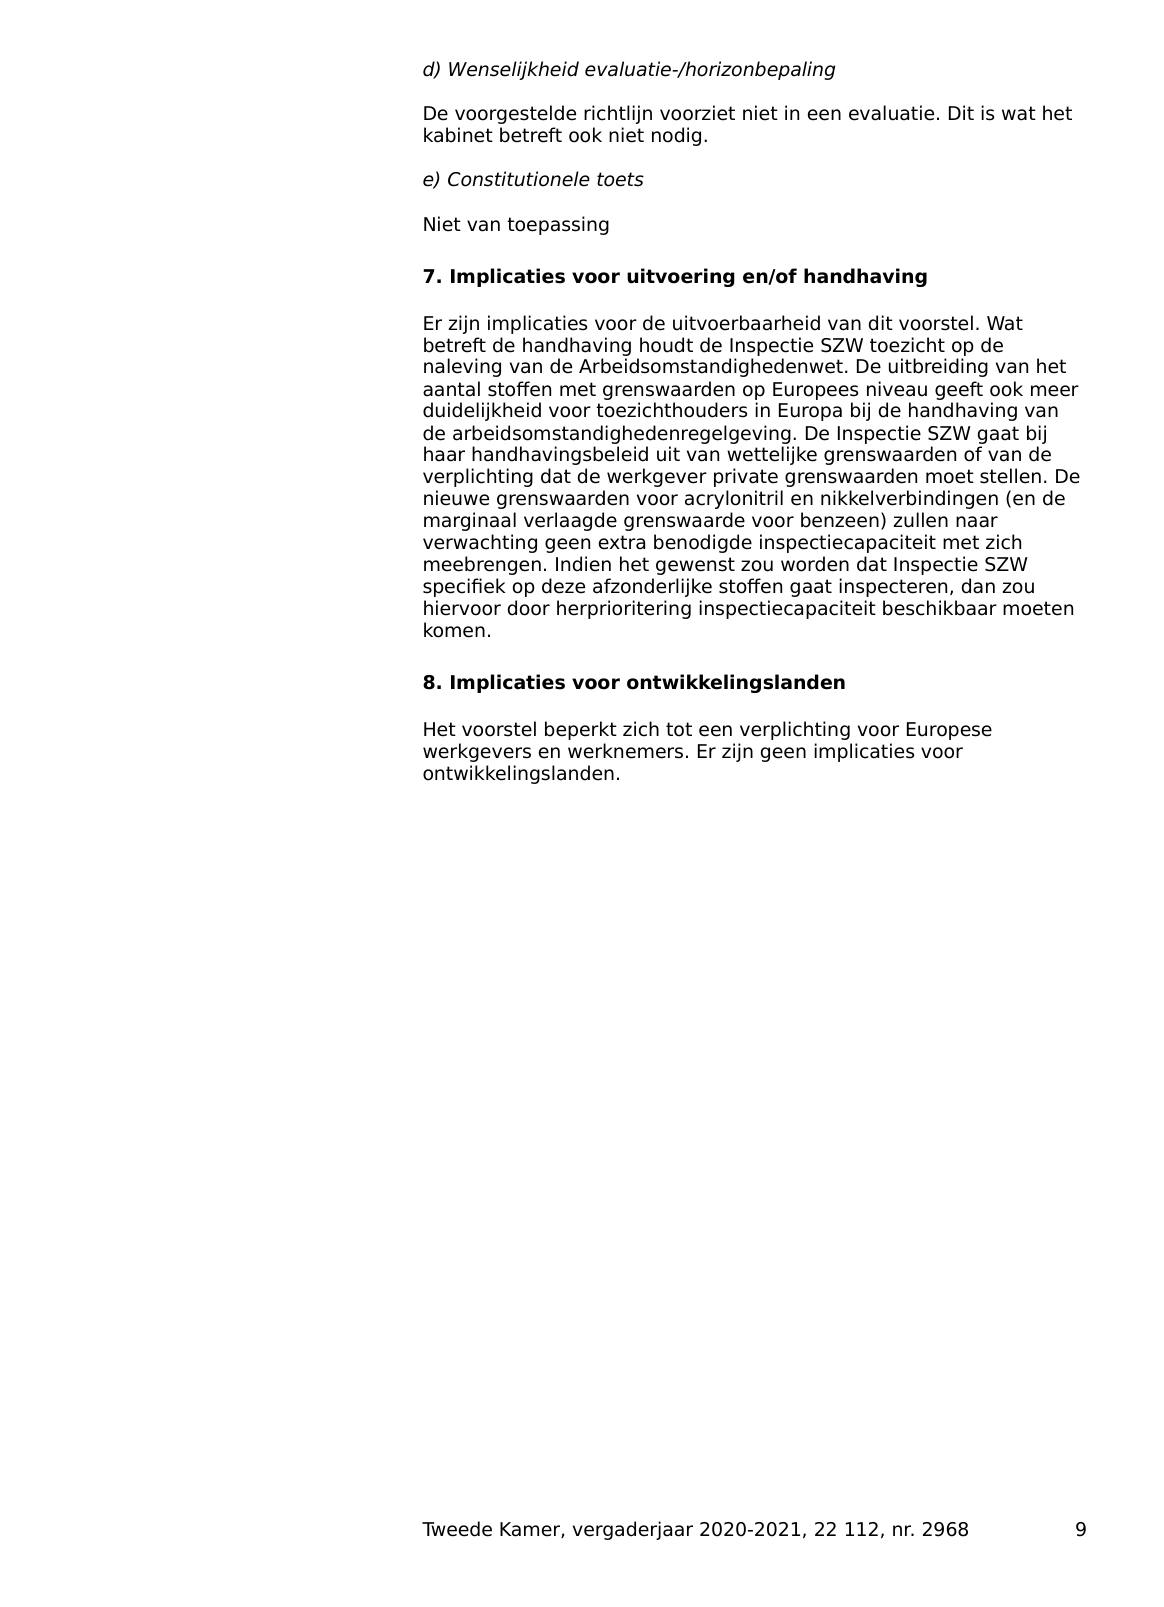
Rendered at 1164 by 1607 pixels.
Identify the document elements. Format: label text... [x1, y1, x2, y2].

text De voorgestelde richtlijn voorziet niet in een evaluatie. Dit is wat het kabinet betreft ook niet nodig. [422, 103, 1087, 147]
subtitle 7. Implicaties voor uitvoering en/of handhaving [422, 266, 1087, 287]
subtitle d) Wenselijkheid evaluatie-/horizonbepaling [422, 59, 1087, 81]
subtitle 8. Implicaties voor ontwikkelingslanden [422, 672, 1087, 694]
subtitle e) Constitutionele toets [422, 169, 1087, 191]
text Het voorstel beperkt zich tot een verplichting voor Europese werkgevers en werknemers. Er zijn geen implicaties voor ontwikkelingslanden. [422, 719, 1087, 785]
text Niet van toepassing [422, 213, 1087, 236]
text Er zijn implicaties voor de uitvoerbaarheid van dit voorstel. Wat betreft de handhaving houdt de Inspectie SZW toezicht op de naleving van de Arbeidsomstandighedenwet. De uitbreiding van het aantal stoffen met grenswaarden op Europees niveau geeft ook meer duidelijkheid voor toezichthouders in Europa bij de handhaving van de arbeidsomstandighedenregelgeving. De Inspectie SZW gaat bij haar handhavingsbeleid uit van wettelijke grenswaarden of van de verplichting dat de werkgever private grenswaarden moet stellen. De nieuwe grenswaarden voor acrylonitril en nikkelverbindingen (en de marginaal verlaagde grenswaarde voor benzeen) zullen naar verwachting geen extra benodigde inspectiecapaciteit met zich meebrengen. Indien het gewenst zou worden dat Inspectie SZW specifiek op deze afzonderlijke stoffen gaat inspecteren, dan zou hiervoor door herprioritering inspectiecapaciteit beschikbaar moeten komen. [422, 312, 1087, 642]
